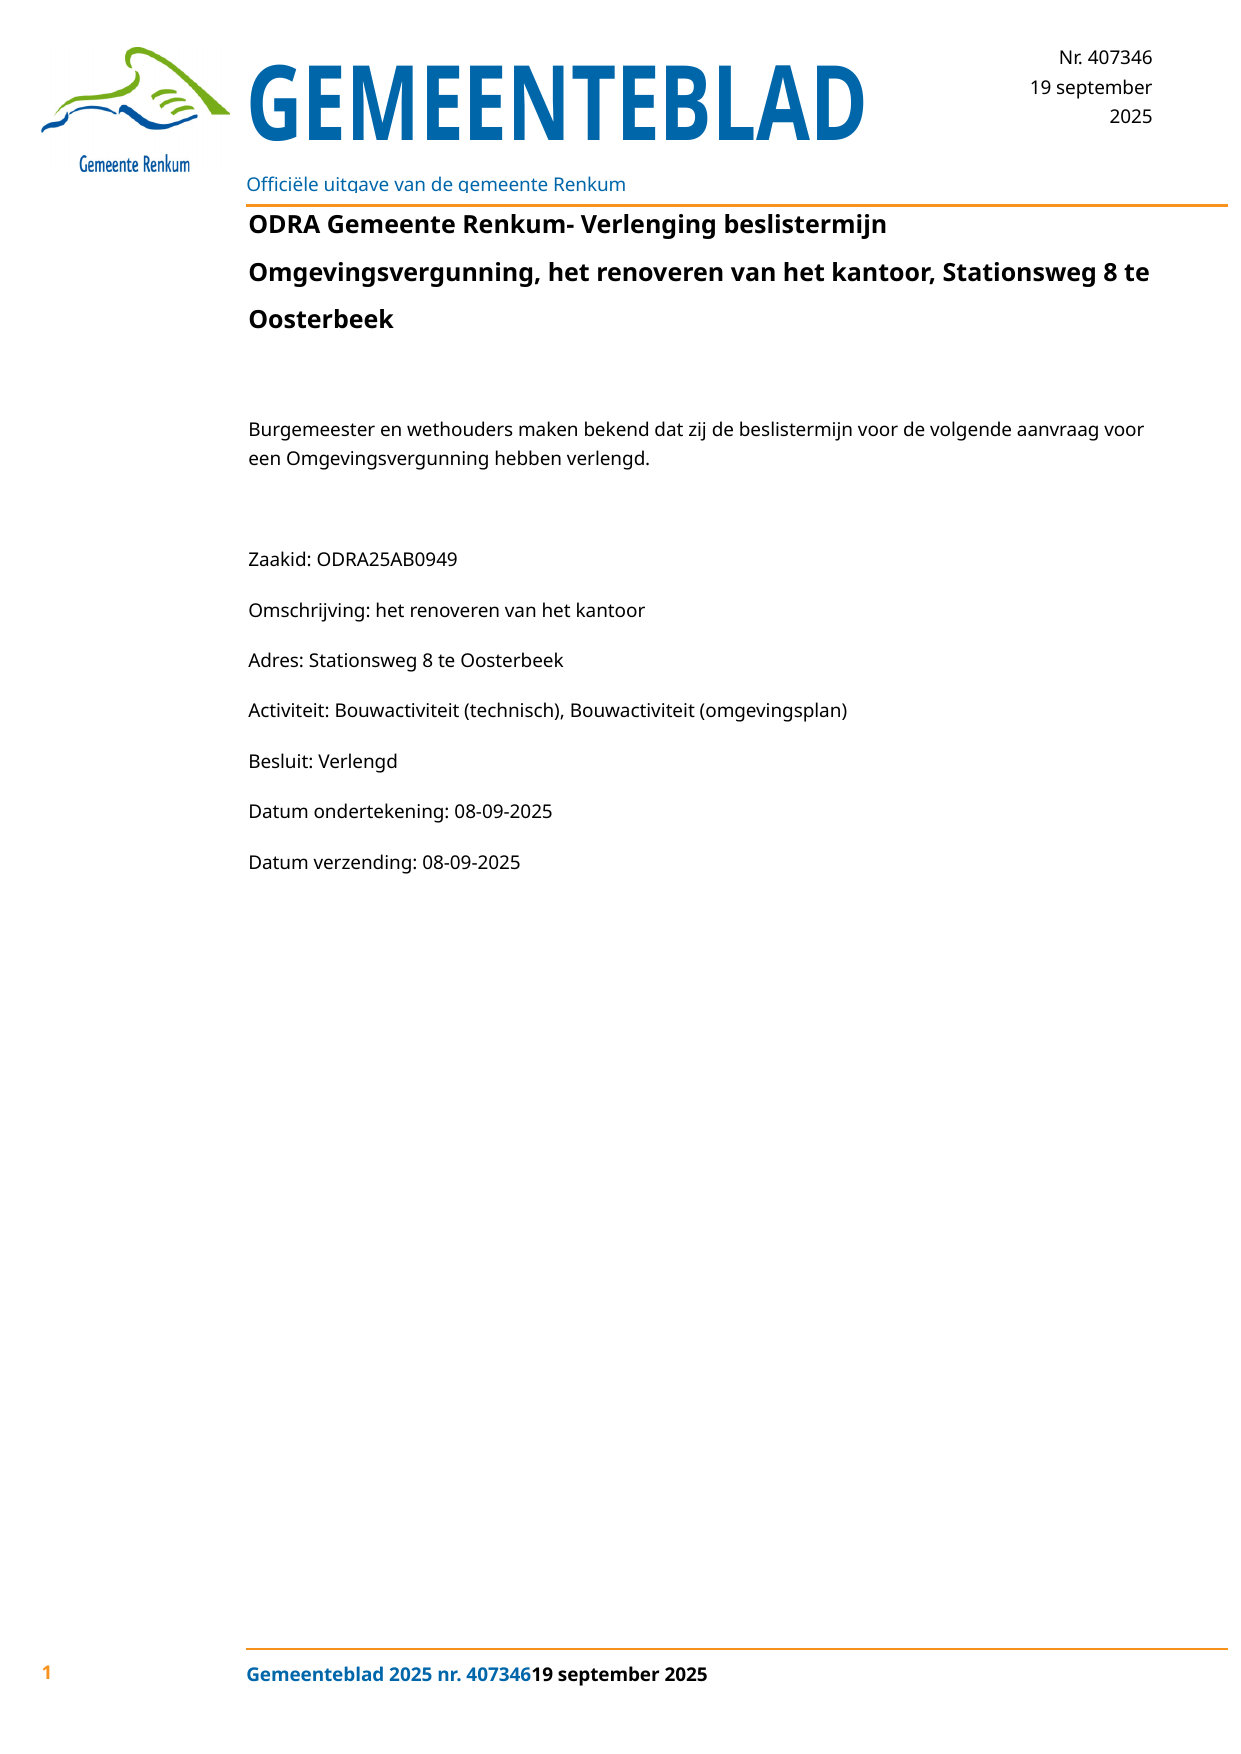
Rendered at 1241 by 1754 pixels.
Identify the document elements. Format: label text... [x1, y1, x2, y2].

text Adres: Stationsweg 8 te Oosterbeek [248, 647, 1152, 673]
text Besluit: Verlengd [248, 748, 1152, 774]
text Datum ondertekening: 08-09-2025 [248, 798, 1152, 824]
text ODRA Gemeente Renkum- Verlenging beslistermijn Omgevingsvergunning, het renoveren van het kantoor, Stationsweg 8 te Oosterbeek [248, 207, 1152, 336]
text Burgemeester en wethouders maken bekend dat zij de beslistermijn voor de volgende aanvraag voor een Omgevingsvergunning hebben verlengd. [248, 416, 1152, 471]
picture [41, 47, 231, 172]
text Activiteit: Bouwactiviteit (technisch), Bouwactiviteit (omgevingsplan) [248, 698, 1152, 723]
text Zaakid: ODRA25AB0949 [248, 546, 1152, 572]
text Omschrijving: het renoveren van het kantoor [248, 597, 1152, 622]
text Datum verzending: 08-09-2025 [248, 849, 1152, 874]
